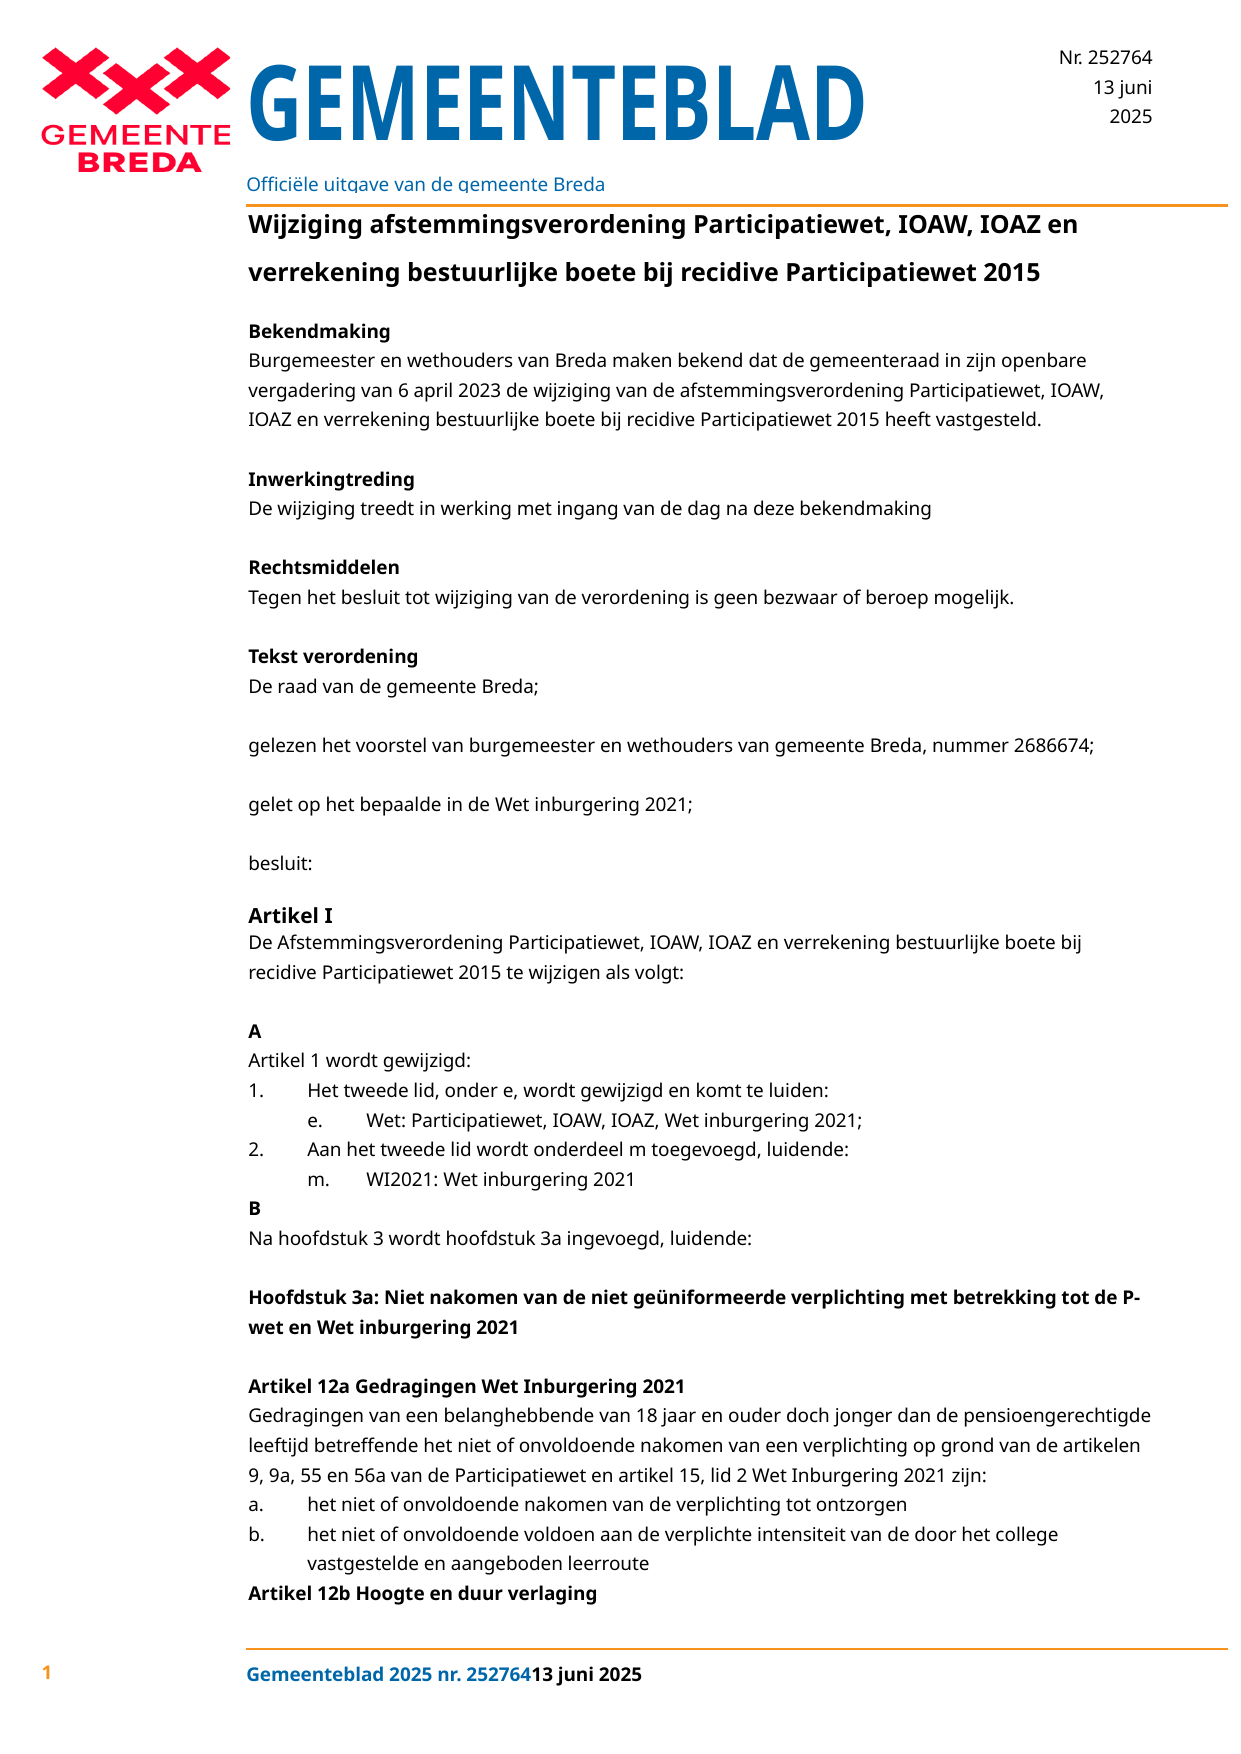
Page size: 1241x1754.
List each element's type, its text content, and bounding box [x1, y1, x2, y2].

text A [248, 1018, 1152, 1044]
text gelet op het bepaalde in de Wet inburgering 2021; [248, 791, 1152, 817]
text Wijziging afstemmingsverordening Participatiewet, IOAW, IOAZ en verrekening bestuurlijke boete bij recidive Participatiewet 2015 [248, 207, 1152, 288]
text Artikel 12a Gedragingen Wet Inburgering 2021 [248, 1373, 1152, 1399]
text Tekst verordening [248, 643, 1152, 669]
text Artikel I [248, 901, 1152, 929]
text De raad van de gemeente Breda; [248, 673, 1152, 699]
text Bekendmaking [248, 318, 1152, 344]
text De Afstemmingsverordening Participatiewet, IOAW, IOAZ en verrekening bestuurlijke boete bij recidive Participatiewet 2015 te wijzigen als volgt: [248, 929, 1152, 984]
list WI2021: Wet inburgering 2021 [307, 1166, 1152, 1192]
text Artikel 1 wordt gewijzigd: [248, 1048, 1152, 1073]
list Wet: Participatiewet, IOAW, IOAZ, Wet inburgering 2021; [307, 1107, 1152, 1132]
text Tegen het besluit tot wijziging van de verordening is geen bezwaar of beroep mogelijk. [248, 584, 1152, 610]
text Inwerkingtreding [248, 466, 1152, 492]
list Aan het tweede lid wordt onderdeel m toegevoegd, luidende: [248, 1136, 1152, 1162]
list het niet of onvoldoende nakomen van de verplichting tot ontzorgen [248, 1491, 1152, 1517]
text Rechtsmiddelen [248, 554, 1152, 580]
text besluit: [248, 850, 1152, 876]
list Het tweede lid, onder e, wordt gewijzigd en komt te luiden: [248, 1077, 1152, 1103]
picture [41, 47, 231, 172]
text Gedragingen van een belanghebbende van 18 jaar en ouder doch jonger dan de pensioengerechtigde leeftijd betreffende het niet of onvoldoende nakomen van een verplichting op grond van de artikelen 9, 9a, 55 en 56a van de Participatiewet en artikel 15, lid 2 Wet Inburgering 2021 zijn: [248, 1403, 1152, 1487]
text Na hoofdstuk 3 wordt hoofdstuk 3a ingevoegd, luidende: [248, 1225, 1152, 1251]
text De wijziging treedt in werking met ingang van de dag na deze bekendmaking [248, 495, 1152, 521]
list het niet of onvoldoende voldoen aan de verplichte intensiteit van de door het college vastgestelde en aangeboden leerroute [248, 1521, 1152, 1576]
text Artikel 12b Hoogte en duur verlaging [248, 1580, 1152, 1606]
text Hoofdstuk 3a: Niet nakomen van de niet geüniformeerde verplichting met betrekking tot de P-wet en Wet inburgering 2021 [248, 1284, 1152, 1339]
text B [248, 1196, 1152, 1221]
text Burgemeester en wethouders van Breda maken bekend dat de gemeenteraad in zijn openbare vergadering van 6 april 2023 de wijziging van de afstemmingsverordening Participatiewet, IOAW, IOAZ en verrekening bestuurlijke boete bij recidive Participatiewet 2015 heeft vastgesteld. [248, 347, 1152, 432]
text gelezen het voorstel van burgemeester en wethouders van gemeente Breda, nummer 2686674; [248, 732, 1152, 758]
